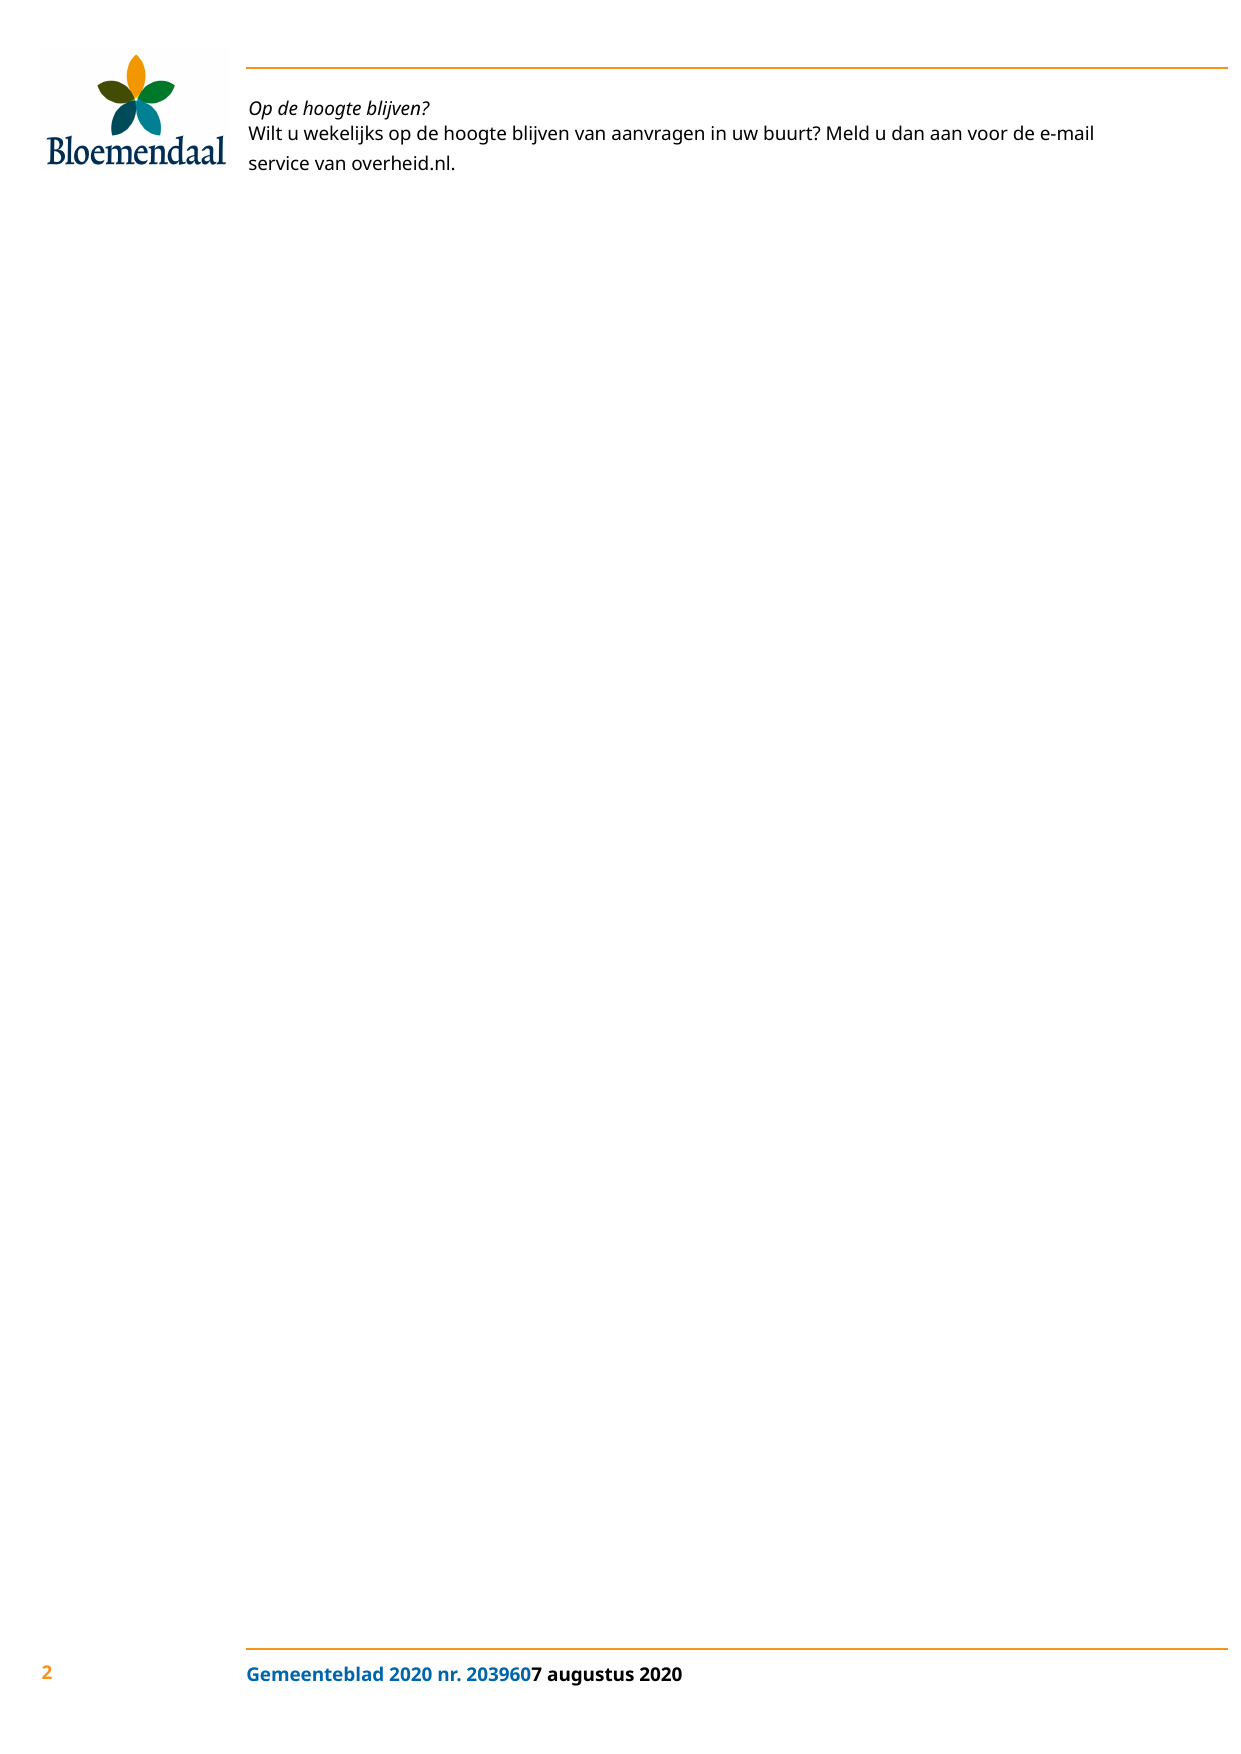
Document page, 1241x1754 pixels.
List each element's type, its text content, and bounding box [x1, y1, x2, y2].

text Wilt u wekelijks op de hoogte blijven van aanvragen in uw buurt? Meld u dan aan voor de e-mail service van overheid.nl. [248, 121, 1152, 176]
text Op de hoogte blijven? [248, 95, 1152, 121]
picture [41, 47, 231, 172]
